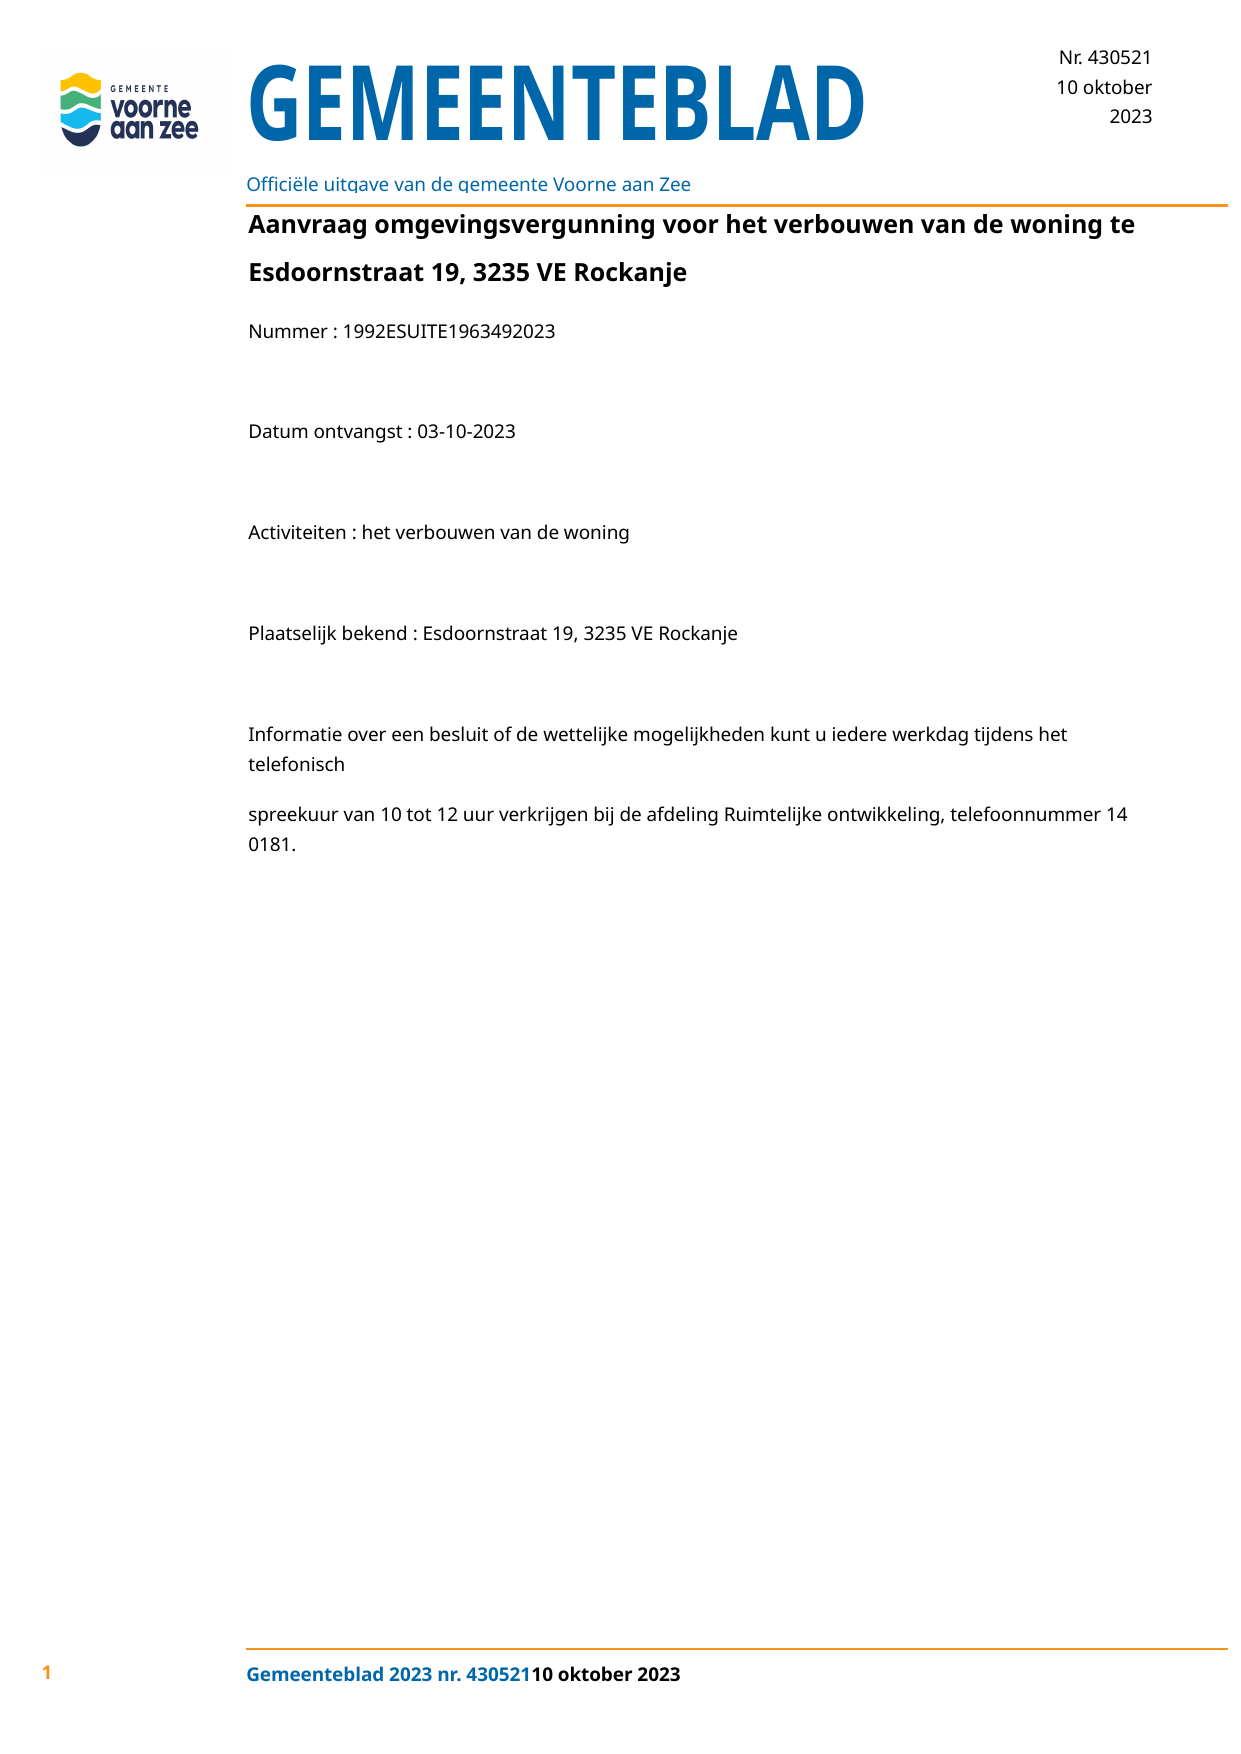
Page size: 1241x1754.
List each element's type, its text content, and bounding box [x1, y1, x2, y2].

text Datum ontvangst : 03-10-2023 [248, 419, 1152, 444]
text Informatie over een besluit of de wettelijke mogelijkheden kunt u iedere werkdag tijdens het telefonisch [248, 721, 1152, 777]
text spreekuur van 10 tot 12 uur verkrijgen bij de afdeling Ruimtelijke ontwikkeling, telefoonnummer 14 0181. [248, 801, 1152, 857]
text Activiteiten : het verbouwen van de woning [248, 519, 1152, 545]
text Aanvraag omgevingsvergunning voor het verbouwen van de woning te Esdoornstraat 19, 3235 VE Rockanje [248, 207, 1152, 288]
text Nummer : 1992ESUITE1963492023 [248, 318, 1152, 344]
text Plaatselijk bekend : Esdoornstraat 19, 3235 VE Rockanje [248, 620, 1152, 646]
picture [41, 47, 231, 172]
